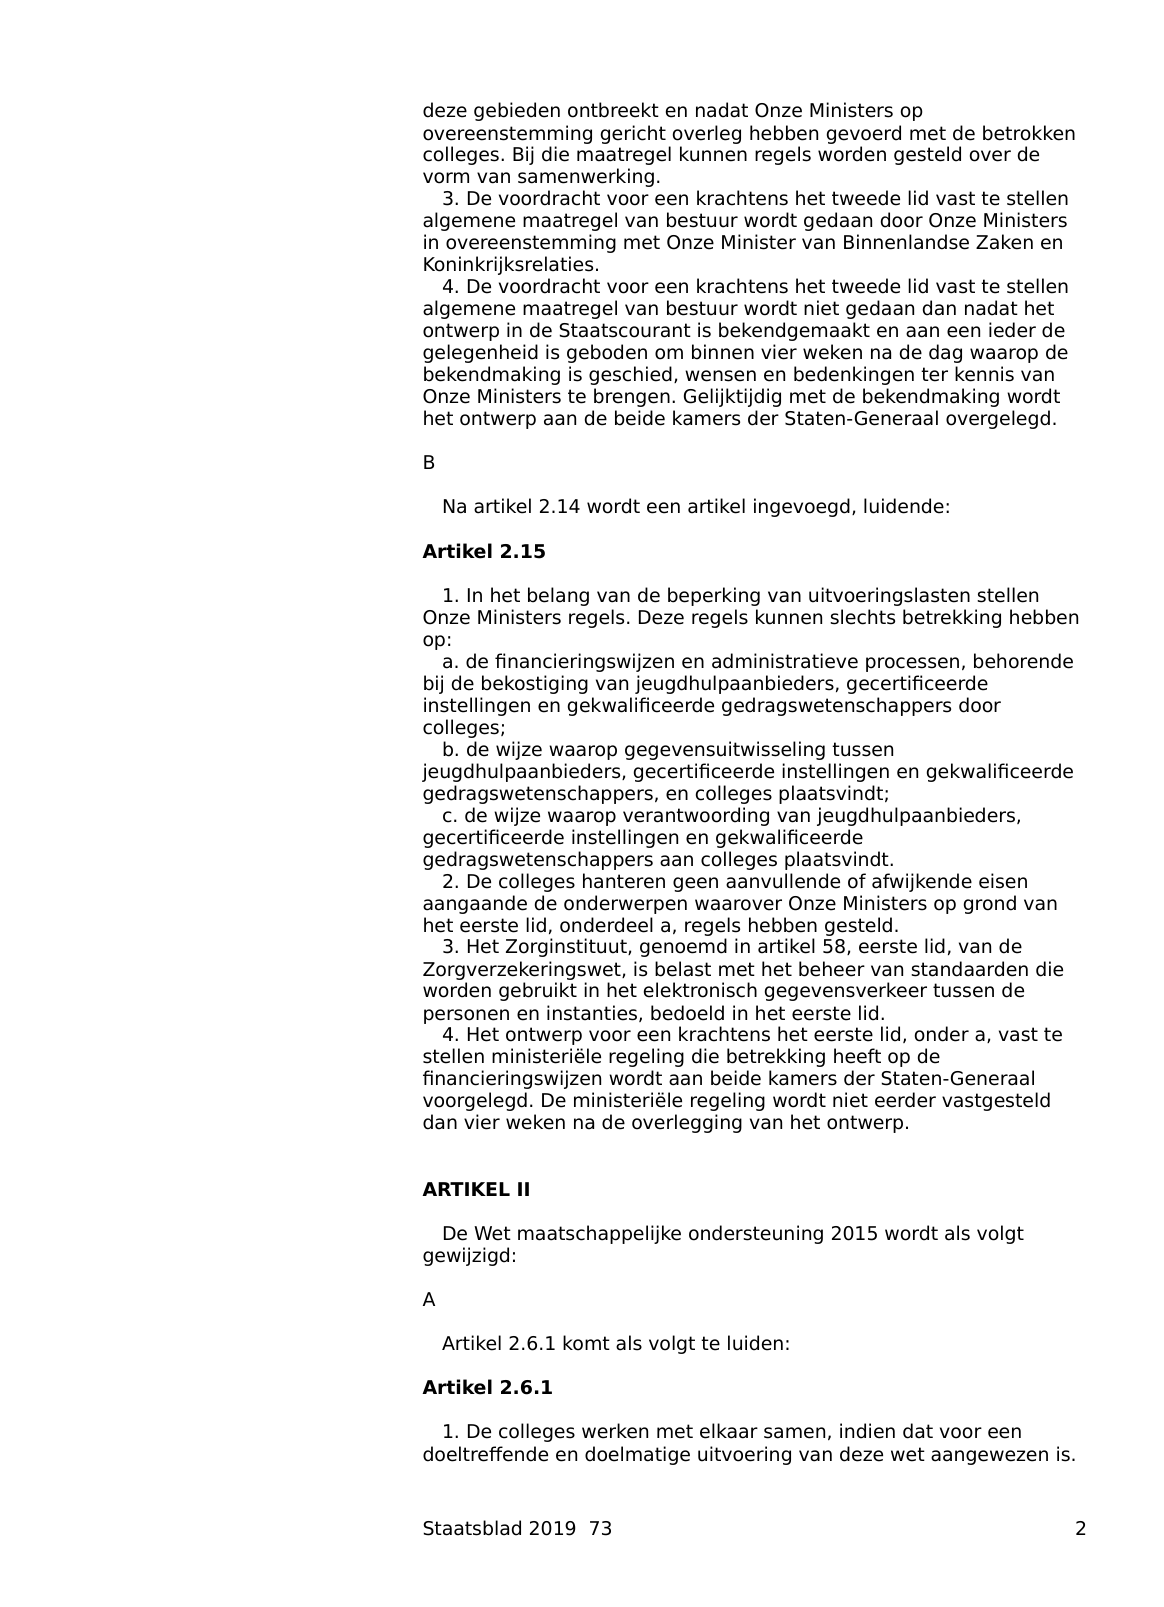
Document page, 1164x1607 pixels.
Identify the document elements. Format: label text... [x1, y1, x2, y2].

text 1. In het belang van de beperking van uitvoeringslasten stellen Onze Ministers regels. Deze regels kunnen slechts betrekking hebben op: [422, 585, 1087, 651]
text 4. De voordracht voor een krachtens het tweede lid vast te stellen algemene maatregel van bestuur wordt niet gedaan dan nadat het ontwerp in de Staatscourant is bekendgemaakt en aan een ieder de gelegenheid is geboden om binnen vier weken na de dag waarop de bekendmaking is geschied, wensen en bedenkingen ter kennis van Onze Ministers te brengen. Gelijktijdig met de bekendmaking wordt het ontwerp aan de beide kamers der Staten-Generaal overgelegd. [422, 276, 1087, 430]
text c. de wijze waarop verantwoording van jeugdhulpaanbieders, gecertificeerde instellingen en gekwalificeerde gedragswetenschappers aan colleges plaatsvindt. [422, 804, 1087, 871]
text b. de wijze waarop gegevensuitwisseling tussen jeugdhulpaanbieders, gecertificeerde instellingen en gekwalificeerde gedragswetenschappers, en colleges plaatsvindt; [422, 739, 1087, 804]
subtitle Artikel 2.6.1 [422, 1377, 1087, 1399]
text 3. Het Zorginstituut, genoemd in artikel 58, eerste lid, van de Zorgverzekeringswet, is belast met het beheer van standaarden die worden gebruikt in het elektronisch gegevensverkeer tussen de personen en instanties, bedoeld in het eerste lid. [422, 936, 1087, 1024]
subtitle Artikel 2.15 [422, 541, 1087, 563]
subtitle ARTIKEL II [422, 1179, 1087, 1201]
text De Wet maatschappelijke ondersteuning 2015 wordt als volgt gewijzigd: [422, 1223, 1087, 1267]
text 4. Het ontwerp voor een krachtens het eerste lid, onder a, vast te stellen ministeriële regeling die betrekking heeft op de financieringswijzen wordt aan beide kamers der Staten-Generaal voorgelegd. De ministeriële regeling wordt niet eerder vastgesteld dan vier weken na de overlegging van het ontwerp. [422, 1024, 1087, 1134]
text 1. De colleges werken met elkaar samen, indien dat voor een doeltreffende en doelmatige uitvoering van deze wet aangewezen is. [422, 1421, 1087, 1465]
text Artikel 2.6.1 komt als volgt te luiden: [422, 1333, 1087, 1355]
text deze gebieden ontbreekt en nadat Onze Ministers op overeenstemming gericht overleg hebben gevoerd met de betrokken colleges. Bij die maatregel kunnen regels worden gesteld over de vorm van samenwerking. [422, 100, 1087, 188]
text a. de financieringswijzen en administratieve processen, behorende bij de bekostiging van jeugdhulpaanbieders, gecertificeerde instellingen en gekwalificeerde gedragswetenschappers door colleges; [422, 651, 1087, 739]
text Na artikel 2.14 wordt een artikel ingevoegd, luidende: [422, 496, 1087, 518]
text 2. De colleges hanteren geen aanvullende of afwijkende eisen aangaande de onderwerpen waarover Onze Ministers op grond van het eerste lid, onderdeel a, regels hebben gesteld. [422, 871, 1087, 936]
text 3. De voordracht voor een krachtens het tweede lid vast te stellen algemene maatregel van bestuur wordt gedaan door Onze Ministers in overeenstemming met Onze Minister van Binnenlandse Zaken en Koninkrijksrelaties. [422, 188, 1087, 276]
text A [422, 1289, 1087, 1311]
text B [422, 452, 1087, 474]
